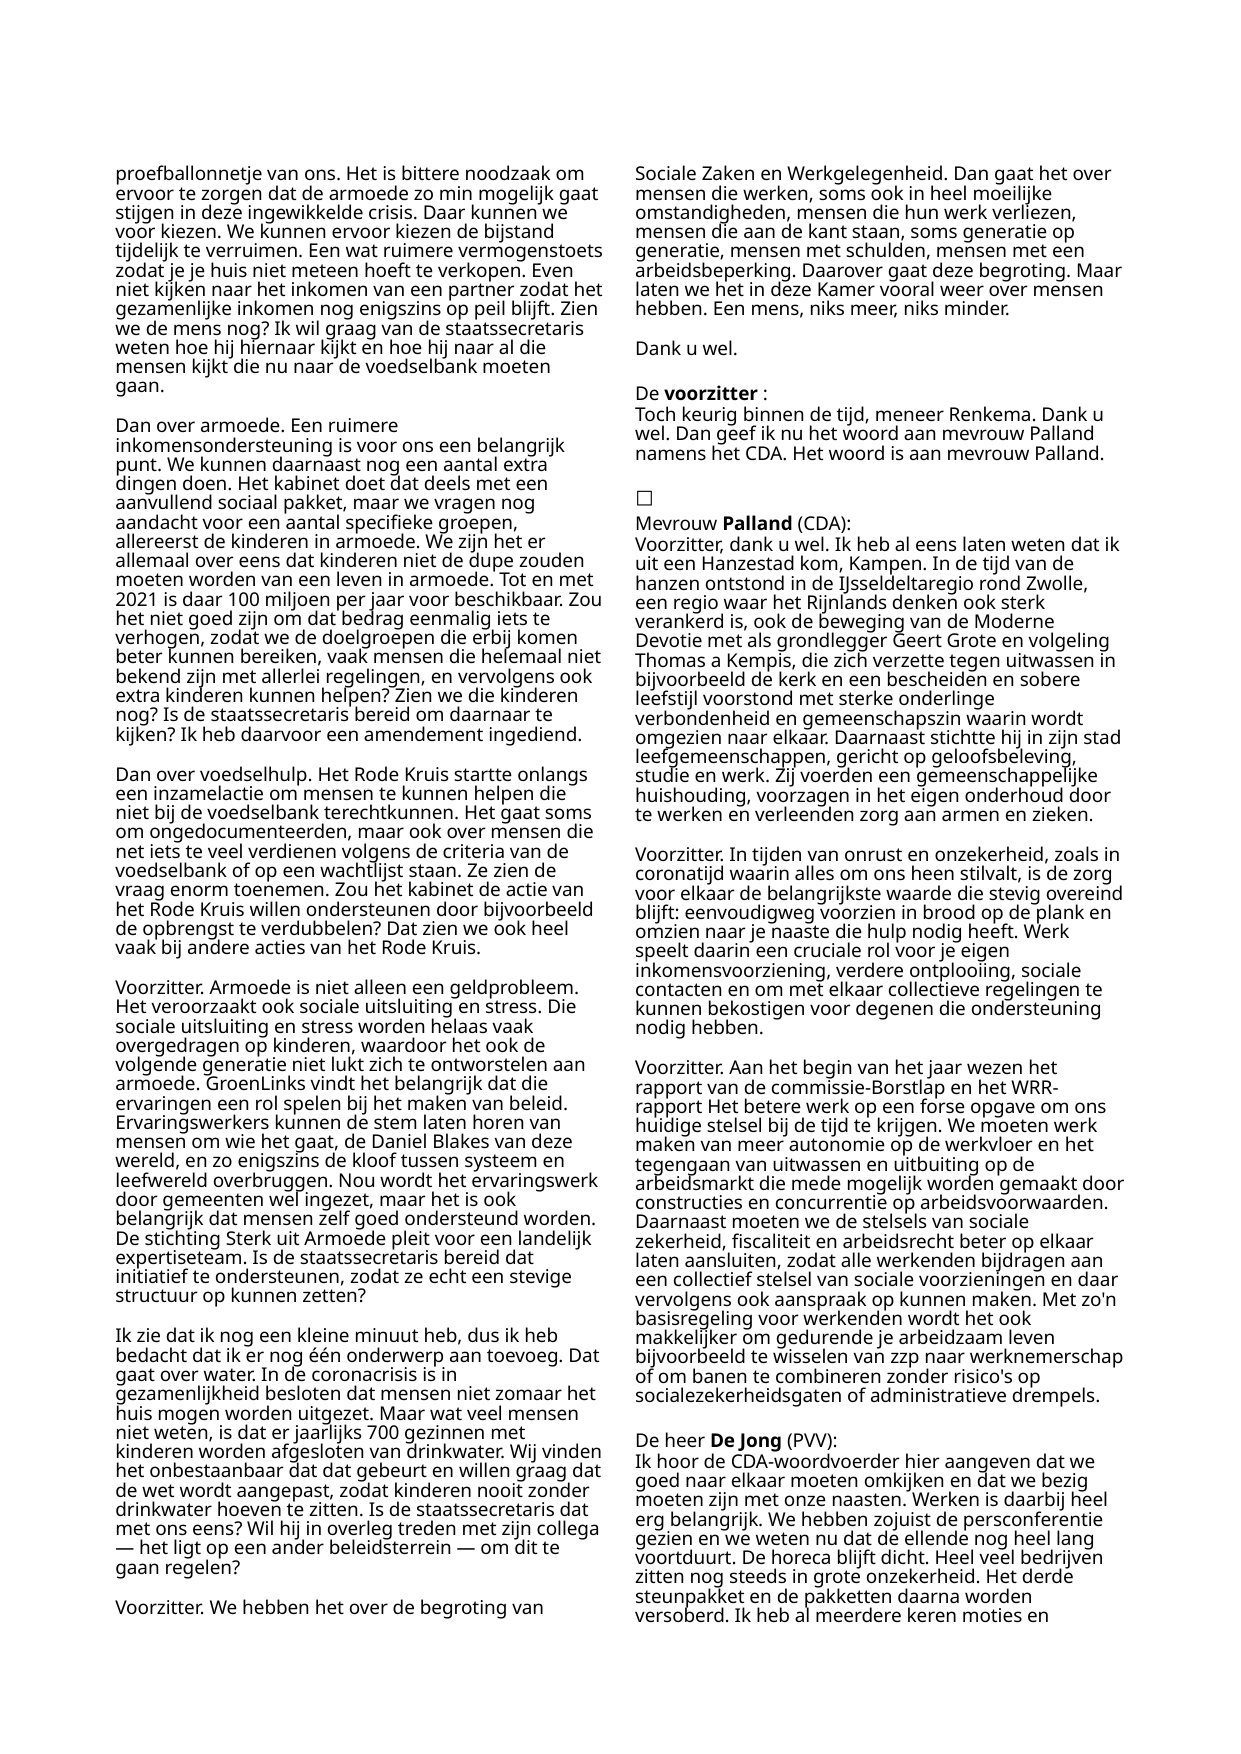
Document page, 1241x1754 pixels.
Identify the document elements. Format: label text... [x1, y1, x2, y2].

text Ik hoor de CDA-woordvoerder hier aangeven dat we goed naar elkaar moeten omkijken en dat we bezig moeten zijn met onze naasten. Werken is daarbij heel erg belangrijk. We hebben zojuist de persconferentie gezien en we weten nu dat de ellende nog heel lang voortduurt. De horeca blijft dicht. Heel veel bedrijven zitten nog steeds in grote onzekerheid. Het derde steunpakket en de pakketten daarna worden versoberd. Ik heb al meerdere keren moties en [635, 1453, 1125, 1626]
text Voorzitter. Aan het begin van het jaar wezen het rapport van de commissie-Borstlap en het WRR-rapport Het betere werk op een forse opgave om ons huidige stelsel bij de tijd te krijgen. We moeten werk maken van meer autonomie op de werkvloer en het tegengaan van uitwassen en uitbuiting op de arbeidsmarkt die mede mogelijk worden gemaakt door constructies en concurrentie op arbeidsvoorwaarden. Daarnaast moeten we de stelsels van sociale zekerheid, fiscaliteit en arbeidsrecht beter op elkaar laten aansluiten, zodat alle werkenden bijdragen aan een collectief stelsel van sociale voorzieningen en daar vervolgens ook aanspraak op kunnen maken. Met zo'n basisregeling voor werkenden wordt het ook makkelijker om gedurende je arbeidzaam leven bijvoorbeeld te wisselen van zzp naar werknemerschap of om banen te combineren zonder risico's op socialezekerheidsgaten of administratieve drempels. [635, 1059, 1125, 1406]
text ⬜ [635, 485, 1125, 510]
text De voorzitter : [635, 380, 1125, 406]
text Dank u wel. [635, 340, 1125, 359]
text Voorzitter, dank u wel. Ik heb al eens laten weten dat ik uit een Hanzestad kom, Kampen. In de tijd van de hanzen ontstond in de IJsseldeltaregio rond Zwolle, een regio waar het Rijnlands denken ook sterk verankerd is, ook de beweging van de Moderne Devotie met als grondlegger Geert Grote en volgeling Thomas a Kempis, die zich verzette tegen uitwassen in bijvoorbeeld de kerk en een bescheiden en sobere leefstijl voorstond met sterke onderlinge verbondenheid en gemeenschapszin waarin wordt omgezien naar elkaar. Daarnaast stichtte hij in zijn stad leefgemeenschappen, gericht op geloofsbeleving, studie en werk. Zij voerden een gemeenschappelijke huishouding, voorzagen in het eigen onderhoud door te werken en verleenden zorg aan armen en zieken. [635, 536, 1125, 825]
text Mevrouw Palland (CDA): [635, 510, 1125, 536]
text proefballonnetje van ons. Het is bittere noodzaak om ervoor te zorgen dat de armoede zo min mogelijk gaat stijgen in deze ingewikkelde crisis. Daar kunnen we voor kiezen. We kunnen ervoor kiezen de bijstand tijdelijk te verruimen. Een wat ruimere vermogenstoets zodat je je huis niet meteen hoeft te verkopen. Even niet kijken naar het inkomen van een partner zodat het gezamenlijke inkomen nog enigszins op peil blijft. Zien we de mens nog? Ik wil graag van de staatssecretaris weten hoe hij hiernaar kijkt en hoe hij naar al die mensen kijkt die nu naar de voedselbank moeten gaan. [115, 165, 605, 397]
text De heer De Jong (PVV): [635, 1427, 1125, 1453]
text Toch keurig binnen de tijd, meneer Renkema. Dank u wel. Dan geef ik nu het woord aan mevrouw Palland namens het CDA. Het woord is aan mevrouw Palland. [635, 406, 1125, 464]
text Dan over armoede. Een ruimere inkomensondersteuning is voor ons een belangrijk punt. We kunnen daarnaast nog een aantal extra dingen doen. Het kabinet doet dat deels met een aanvullend sociaal pakket, maar we vragen nog aandacht voor een aantal specifieke groepen, allereerst de kinderen in armoede. We zijn het er allemaal over eens dat kinderen niet de dupe zouden moeten worden van een leven in armoede. Tot en met 2021 is daar 100 miljoen per jaar voor beschikbaar. Zou het niet goed zijn om dat bedrag eenmalig iets te verhogen, zodat we de doelgroepen die erbij komen beter kunnen bereiken, vaak mensen die helemaal niet bekend zijn met allerlei regelingen, en vervolgens ook extra kinderen kunnen helpen? Zien we die kinderen nog? Is de staatssecretaris bereid om daarnaar te kijken? Ik heb daarvoor een amendement ingediend. [115, 417, 605, 745]
text Dan over voedselhulp. Het Rode Kruis startte onlangs een inzamelactie om mensen te kunnen helpen die niet bij de voedselbank terechtkunnen. Het gaat soms om ongedocumenteerden, maar ook over mensen die net iets te veel verdienen volgens de criteria van de voedselbank of op een wachtlijst staan. Ze zien de vraag enorm toenemen. Zou het kabinet de actie van het Rode Kruis willen ondersteunen door bijvoorbeeld de opbrengst te verdubbelen? Dat zien we ook heel vaak bij andere acties van het Rode Kruis. [115, 766, 605, 958]
text Voorzitter. We hebben het over de begroting van [115, 1599, 605, 1618]
text Ik zie dat ik nog een kleine minuut heb, dus ik heb bedacht dat ik er nog één onderwerp aan toevoeg. Dat gaat over water. In de coronacrisis is in gezamenlijkheid besloten dat mensen niet zomaar het huis mogen worden uitgezet. Maar wat veel mensen niet weten, is dat er jaarlijks 700 gezinnen met kinderen worden afgesloten van drinkwater. Wij vinden het onbestaanbaar dat dat gebeurt en willen graag dat de wet wordt aangepast, zodat kinderen nooit zonder drinkwater hoeven te zitten. Is de staatssecretaris dat met ons eens? Wil hij in overleg treden met zijn collega — het ligt op een ander beleidsterrein — om dit te gaan regelen? [115, 1327, 605, 1578]
text Voorzitter. In tijden van onrust en onzekerheid, zoals in coronatijd waarin alles om ons heen stilvalt, is de zorg voor elkaar de belangrijkste waarde die stevig overeind blijft: eenvoudigweg voorzien in brood op de plank en omzien naar je naaste die hulp nodig heeft. Werk speelt daarin een cruciale rol voor je eigen inkomensvoorziening, verdere ontplooiing, sociale contacten en om met elkaar collectieve regelingen te kunnen bekostigen voor degenen die ondersteuning nodig hebben. [635, 846, 1125, 1039]
text Sociale Zaken en Werkgelegenheid. Dan gaat het over mensen die werken, soms ook in heel moeilijke omstandigheden, mensen die hun werk verliezen, mensen die aan de kant staan, soms generatie op generatie, mensen met schulden, mensen met een arbeidsbeperking. Daarover gaat deze begroting. Maar laten we het in deze Kamer vooral weer over mensen hebben. Een mens, niks meer, niks minder. [635, 165, 1125, 319]
text Voorzitter. Armoede is niet alleen een geldprobleem. Het veroorzaakt ook sociale uitsluiting en stress. Die sociale uitsluiting en stress worden helaas vaak overgedragen op kinderen, waardoor het ook de volgende generatie niet lukt zich te ontworstelen aan armoede. GroenLinks vindt het belangrijk dat die ervaringen een rol spelen bij het maken van beleid. Ervaringswerkers kunnen de stem laten horen van mensen om wie het gaat, de Daniel Blakes van deze wereld, en zo enigszins de kloof tussen systeem en leefwereld overbruggen. Nou wordt het ervaringswerk door gemeenten wel ingezet, maar het is ook belangrijk dat mensen zelf goed ondersteund worden. De stichting Sterk uit Armoede pleit voor een landelijk expertiseteam. Is de staatssecretaris bereid dat initiatief te ondersteunen, zodat ze echt een stevige structuur op kunnen zetten? [115, 979, 605, 1307]
